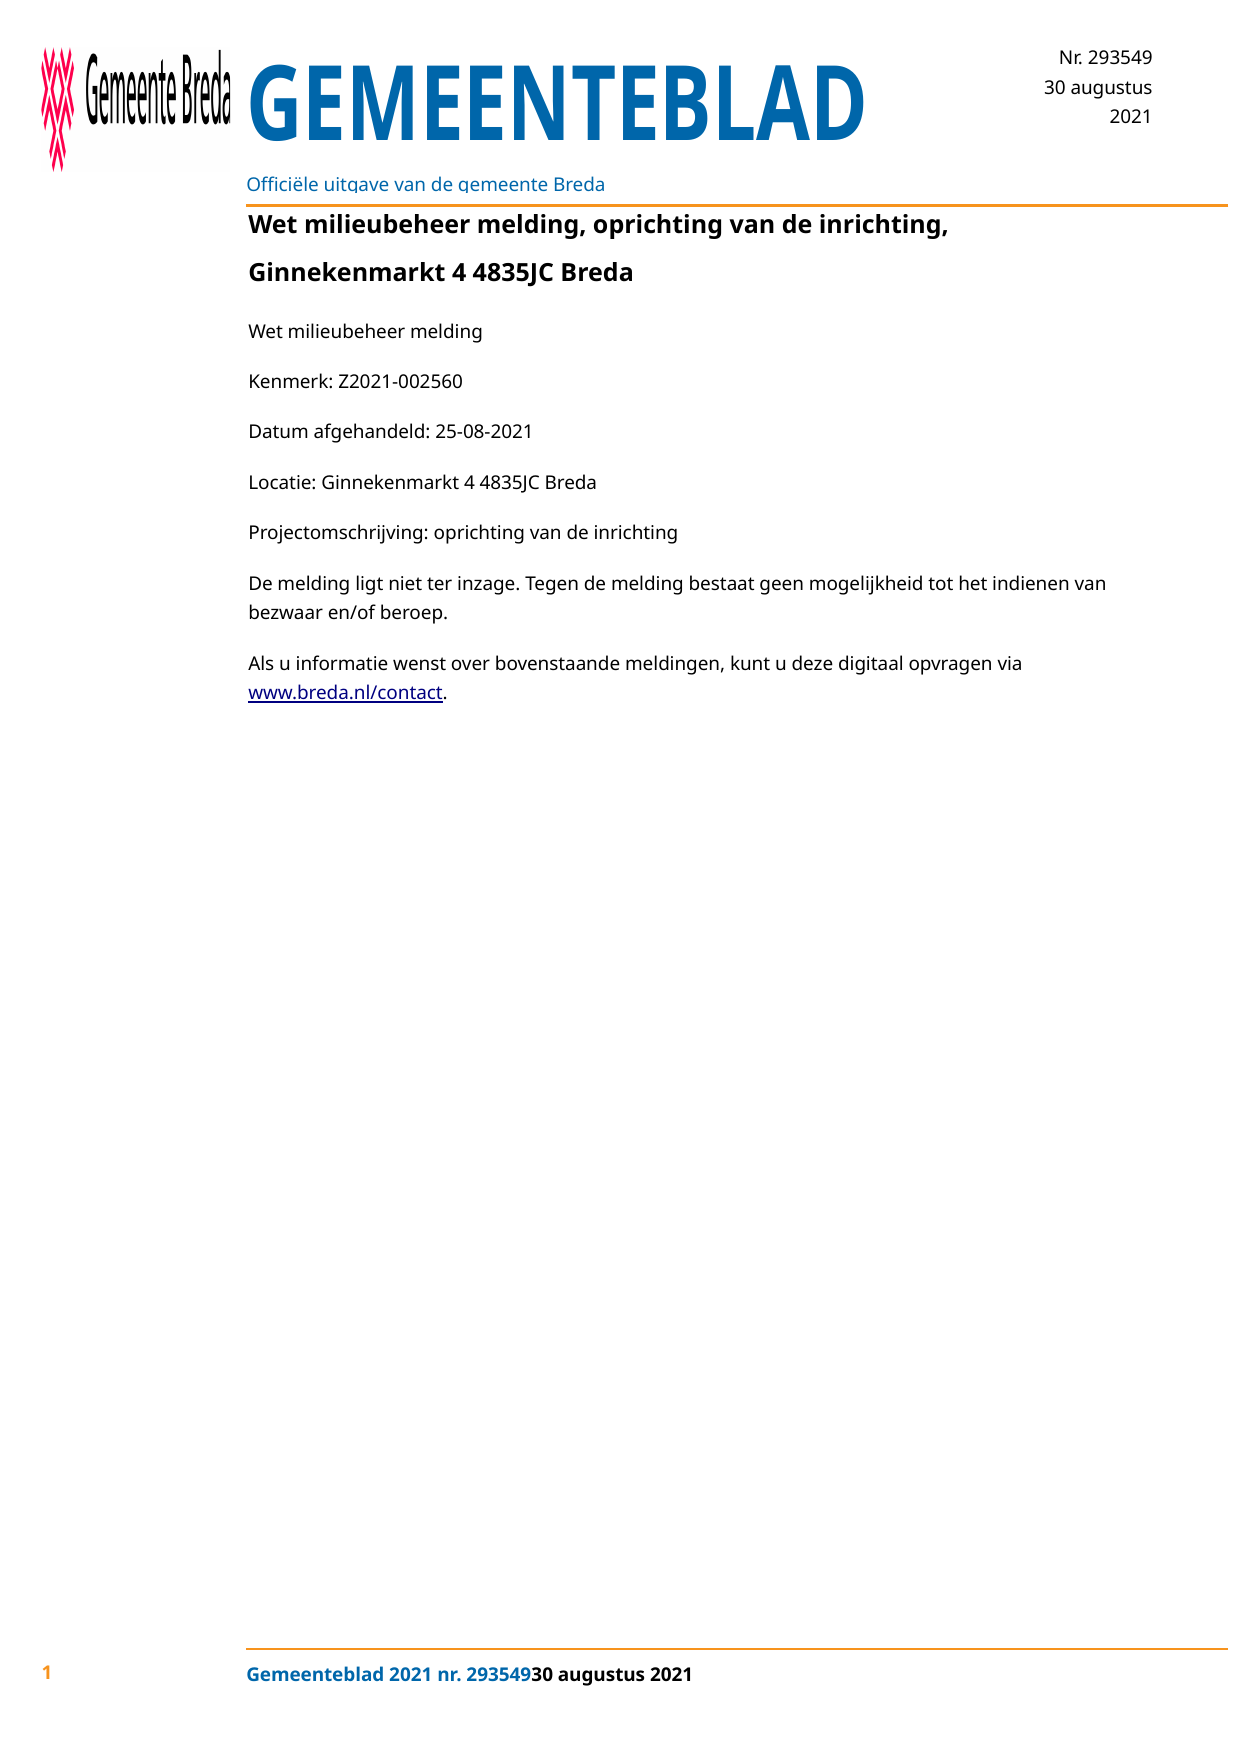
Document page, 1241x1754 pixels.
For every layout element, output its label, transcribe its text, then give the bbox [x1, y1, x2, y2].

text Wet milieubeheer melding, oprichting van de inrichting, Ginnekenmarkt 4 4835JC Breda [248, 207, 1152, 288]
text Projectomschrijving: oprichting van de inrichting [248, 519, 1152, 545]
picture [41, 47, 231, 172]
text Als u informatie wenst over bovenstaande meldingen, kunt u deze digitaal opvragen via www.breda.nl/contact. [248, 650, 1152, 705]
text Wet milieubeheer melding [248, 318, 1152, 344]
text Locatie: Ginnekenmarkt 4 4835JC Breda [248, 469, 1152, 495]
text De melding ligt niet ter inzage. Tegen de melding bestaat geen mogelijkheid tot het indienen van bezwaar en/of beroep. [248, 570, 1152, 625]
text Kenmerk: Z2021-002560 [248, 368, 1152, 394]
text Datum afgehandeld: 25-08-2021 [248, 419, 1152, 444]
